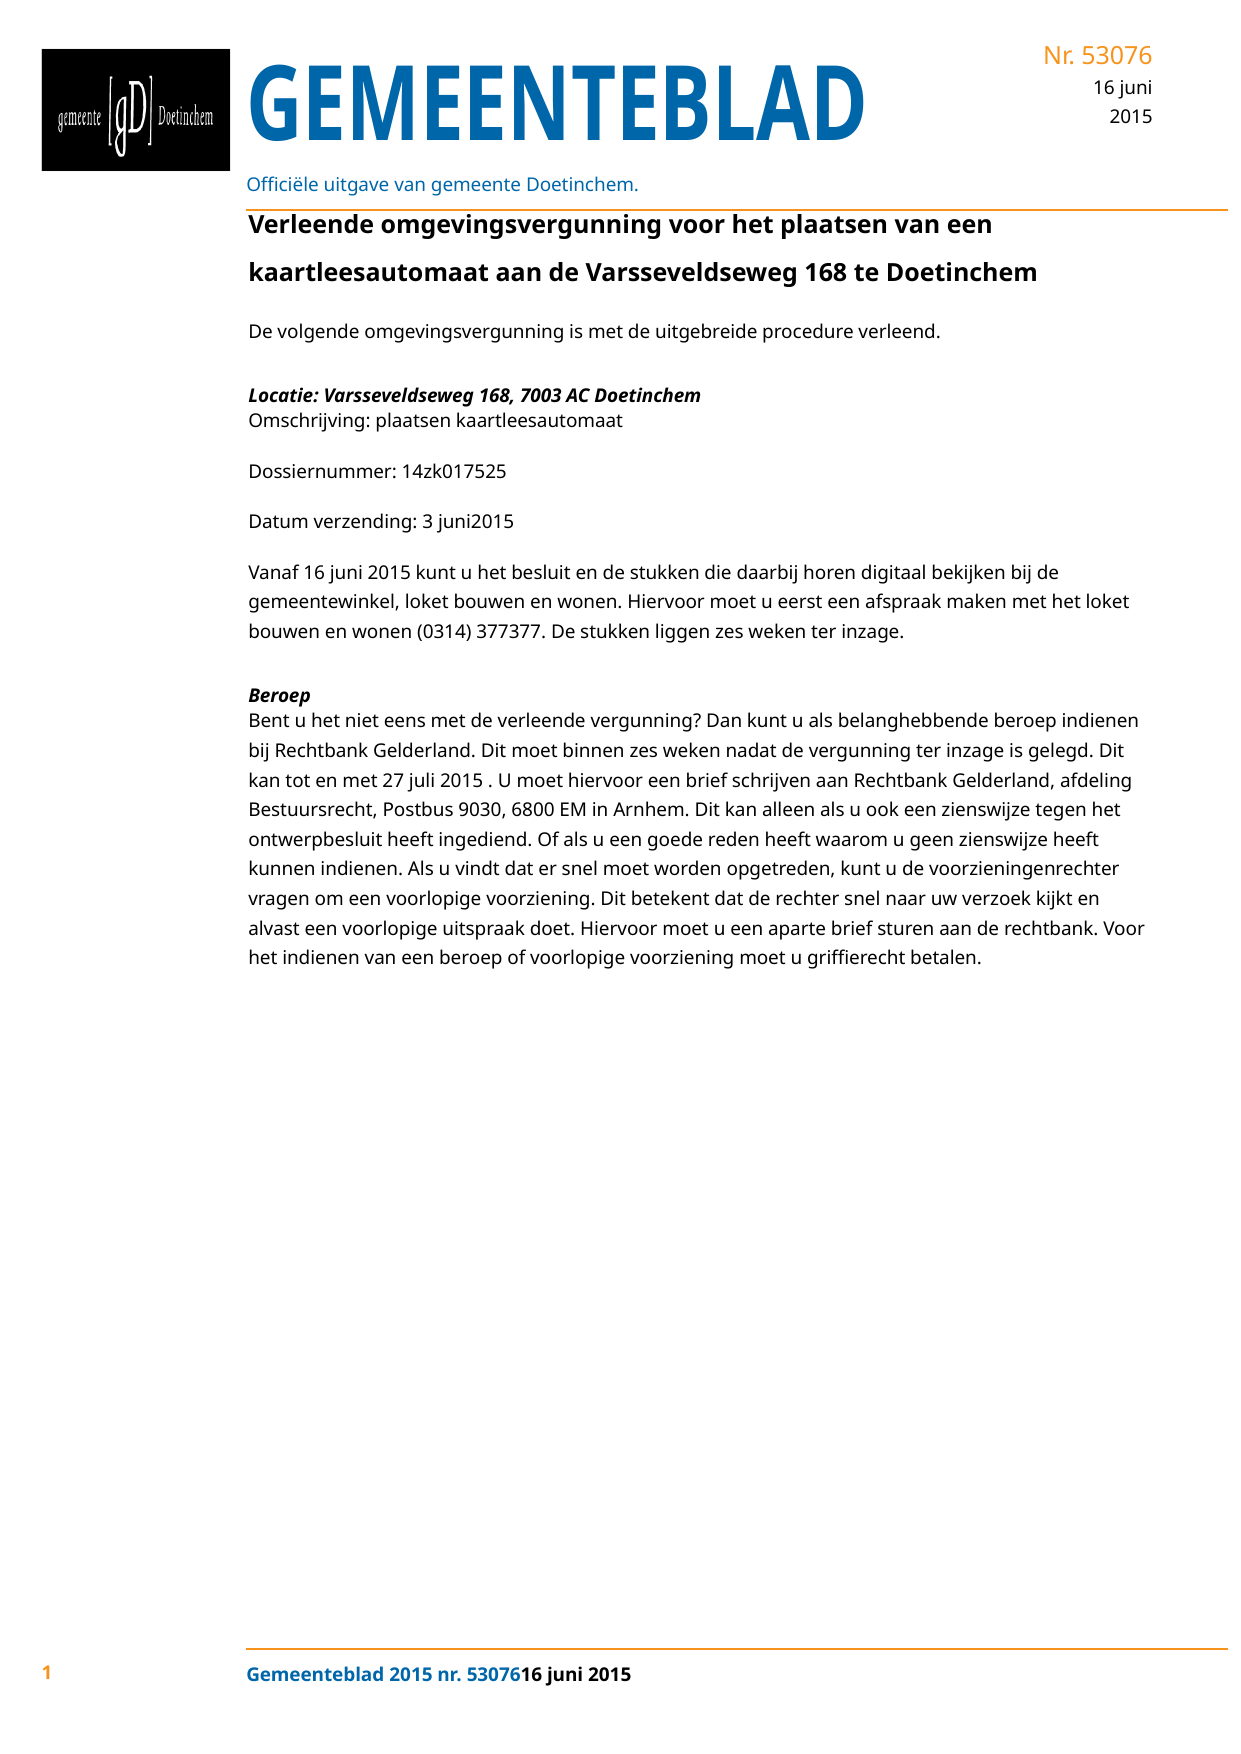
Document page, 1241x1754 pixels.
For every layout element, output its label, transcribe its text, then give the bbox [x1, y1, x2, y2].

picture [41, 47, 231, 172]
text De volgende omgevingsvergunning is met de uitgebreide procedure verleend. [248, 318, 1152, 344]
text Locatie: Varsseveldseweg 168, 7003 AC Doetinchem [248, 382, 1152, 408]
text Dossiernummer: 14zk017525 [248, 458, 1152, 484]
text Omschrijving: plaatsen kaartleesautomaat [248, 408, 1152, 433]
text Verleende omgevingsvergunning voor het plaatsen van een kaartleesautomaat aan de Varsseveldseweg 168 te Doetinchem [248, 211, 1152, 288]
text Vanaf 16 juni 2015 kunt u het besluit en de stukken die daarbij horen digitaal bekijken bij de gemeentewinkel, loket bouwen en wonen. Hiervoor moet u eerst een afspraak maken met het loket bouwen en wonen (0314) 377377. De stukken liggen zes weken ter inzage. [248, 559, 1152, 644]
text Beroep [248, 682, 1152, 708]
text Bent u het niet eens met de verleende vergunning? Dan kunt u als belanghebbende beroep indienen bij Rechtbank Gelderland. Dit moet binnen zes weken nadat de vergunning ter inzage is gelegd. Dit kan tot en met 27 juli 2015 . U moet hiervoor een brief schrijven aan Rechtbank Gelderland, afdeling Bestuursrecht, Postbus 9030, 6800 EM in Arnhem. Dit kan alleen als u ook een zienswijze tegen het ontwerpbesluit heeft ingediend. Of als u een goede reden heeft waarom u geen zienswijze heeft kunnen indienen. Als u vindt dat er snel moet worden opgetreden, kunt u de voorzieningenrechter vragen om een voorlopige voorziening. Dit betekent dat de rechter snel naar uw verzoek kijkt en alvast een voorlopige uitspraak doet. Hiervoor moet u een aparte brief sturen aan de rechtbank. Voor het indienen van een beroep of voorlopige voorziening moet u griffierecht betalen. [248, 708, 1152, 970]
text Datum verzending: 3 juni2015 [248, 508, 1152, 534]
